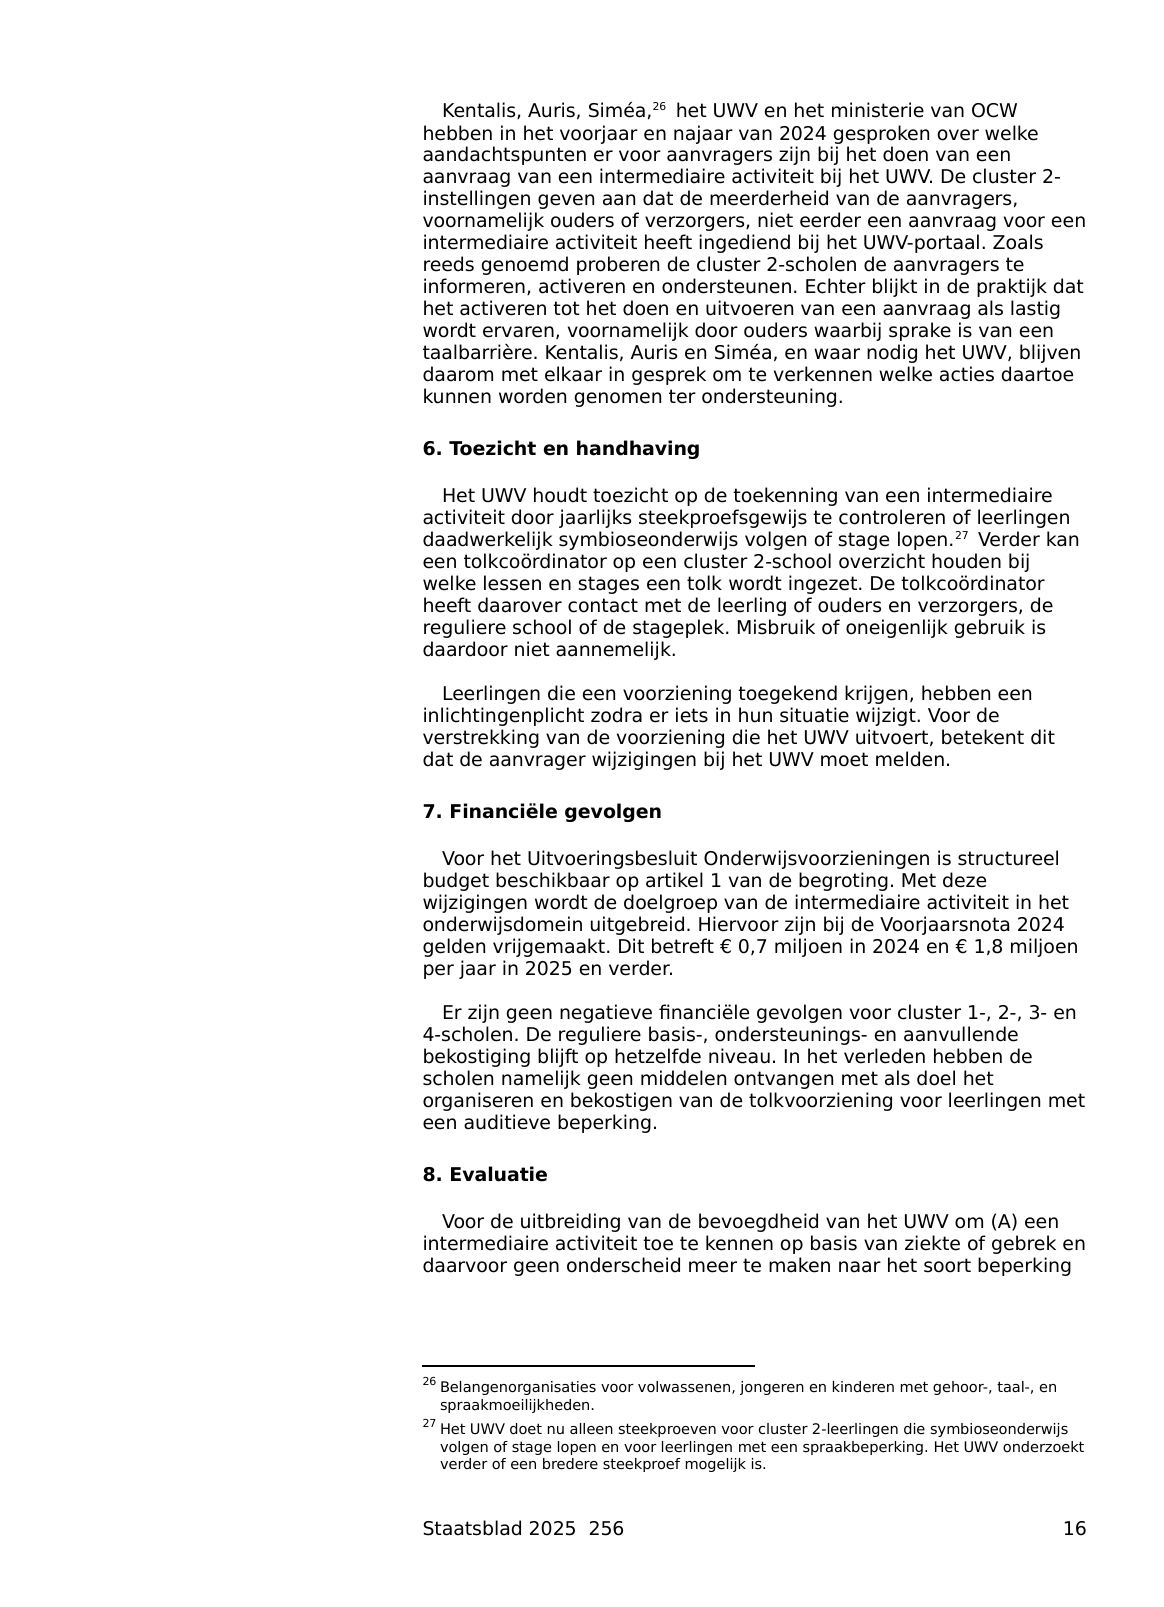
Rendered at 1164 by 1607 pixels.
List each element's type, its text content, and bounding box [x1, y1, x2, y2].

text Voor de uitbreiding van de bevoegdheid van het UWV om (A) een intermediaire activiteit toe te kennen op basis van ziekte of gebrek en daarvoor geen onderscheid meer te maken naar het soort beperking [422, 1211, 1087, 1277]
text Kentalis, Auris, Siméa, het UWV en het ministerie van OCW hebben in het voorjaar en najaar van 2024 gesproken over welke aandachtspunten er voor aanvragers zijn bij het doen van een aanvraag van een intermediaire activiteit bij het UWV. De cluster 2-instellingen geven aan dat de meerderheid van de aanvragers, voornamelijk ouders of verzorgers, niet eerder een aanvraag voor een intermediaire activiteit heeft ingediend bij het UWV-portaal. Zoals reeds genoemd proberen de cluster 2-scholen de aanvragers te informeren, activeren en ondersteunen. Echter blijkt in de praktijk dat het activeren tot het doen en uitvoeren van een aanvraag als lastig wordt ervaren, voornamelijk door ouders waarbij sprake is van een taalbarrière. Kentalis, Auris en Siméa, en waar nodig het UWV, blijven daarom met elkaar in gesprek om te verkennen welke acties daartoe kunnen worden genomen ter ondersteuning. [422, 100, 1087, 408]
text Het UWV doet nu alleen steekproeven voor cluster 2-leerlingen die symbioseonderwijs volgen of stage lopen en voor leerlingen met een spraakbeperking. Het UWV onderzoekt verder of een bredere steekproef mogelijk is. [422, 1417, 1087, 1473]
subtitle 6. Toezicht en handhaving [422, 438, 1087, 460]
text Leerlingen die een voorziening toegekend krijgen, hebben een inlichtingenplicht zodra er iets in hun situatie wijzigt. Voor de verstrekking van de voorziening die het UWV uitvoert, betekent dit dat de aanvrager wijzigingen bij het UWV moet melden. [422, 683, 1087, 771]
text Voor het Uitvoeringsbesluit Onderwijsvoorzieningen is structureel budget beschikbaar op artikel 1 van de begroting. Met deze wijzigingen wordt de doelgroep van de intermediaire activiteit in het onderwijsdomein uitgebreid. Hiervoor zijn bij de Voorjaarsnota 2024 gelden vrijgemaakt. Dit betreft € 0,7 miljoen in 2024 en € 1,8 miljoen per jaar in 2025 en verder. [422, 848, 1087, 980]
text Het UWV houdt toezicht op de toekenning van een intermediaire activiteit door jaarlijks steekproefsgewijs te controleren of leerlingen daadwerkelijk symbioseonderwijs volgen of stage lopen. Verder kan een tolkcoördinator op een cluster 2-school overzicht houden bij welke lessen en stages een tolk wordt ingezet. De tolkcoördinator heeft daarover contact met de leerling of ouders en verzorgers, de reguliere school of de stageplek. Misbruik of oneigenlijk gebruik is daardoor niet aannemelijk. [422, 485, 1087, 661]
subtitle 7. Financiële gevolgen [422, 801, 1087, 823]
text Er zijn geen negatieve financiële gevolgen voor cluster 1-, 2-, 3- en 4-scholen. De reguliere basis-, ondersteunings- en aanvullende bekostiging blijft op hetzelfde niveau. In het verleden hebben de scholen namelijk geen middelen ontvangen met als doel het organiseren en bekostigen van de tolkvoorziening voor leerlingen met een auditieve beperking. [422, 1002, 1087, 1134]
text Belangenorganisaties voor volwassenen, jongeren en kinderen met gehoor-, taal-, en spraakmoeilijkheden. [422, 1375, 1087, 1414]
subtitle 8. Evaluatie [422, 1164, 1087, 1186]
